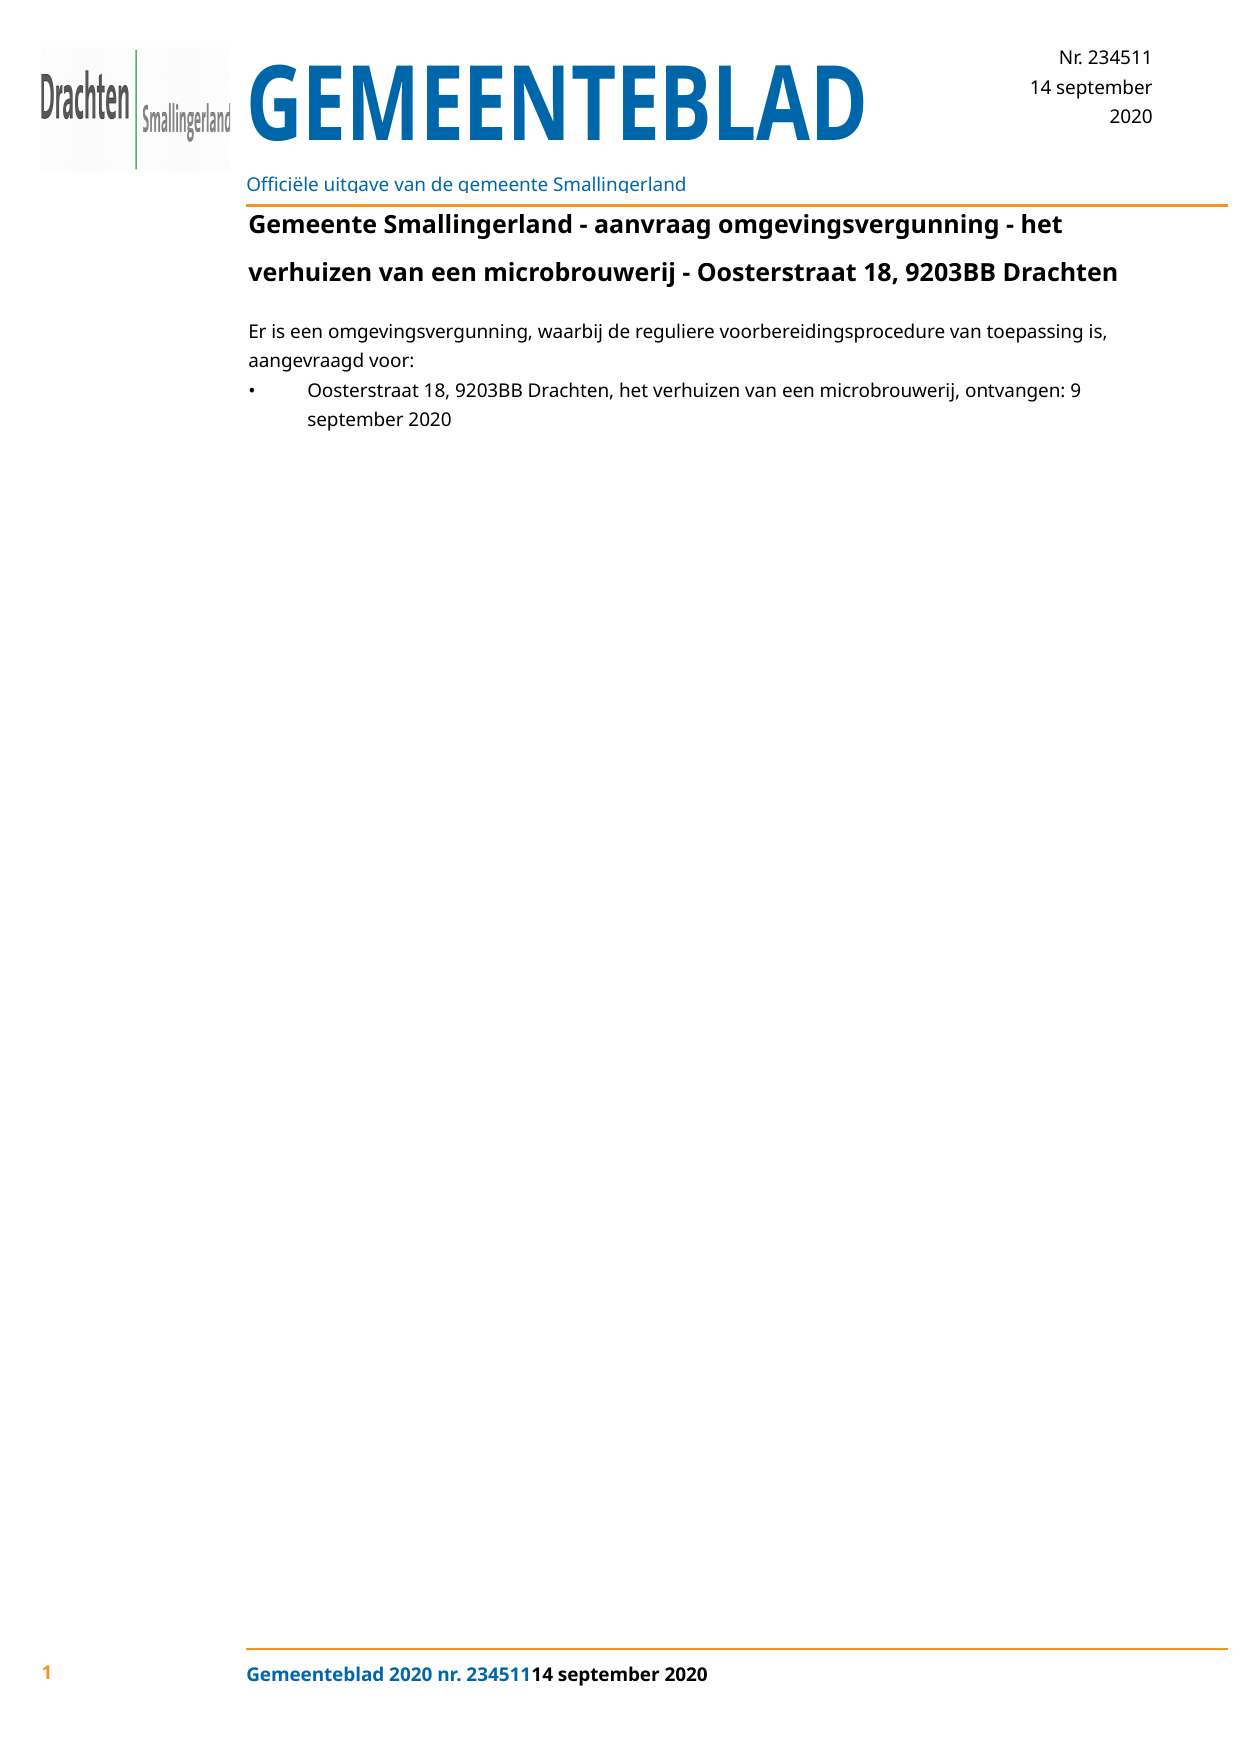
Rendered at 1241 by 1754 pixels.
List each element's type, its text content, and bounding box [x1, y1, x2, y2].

picture [41, 47, 231, 172]
list Oosterstraat 18, 9203BB Drachten, het verhuizen van een microbrouwerij, ontvangen: 9 september 2020 [248, 377, 1152, 432]
text Er is een omgevingsvergunning, waarbij de reguliere voorbereidingsprocedure van toepassing is, aangevraagd voor: [248, 318, 1152, 373]
text Gemeente Smallingerland - aanvraag omgevingsvergunning - het verhuizen van een microbrouwerij - Oosterstraat 18, 9203BB Drachten [248, 207, 1152, 288]
